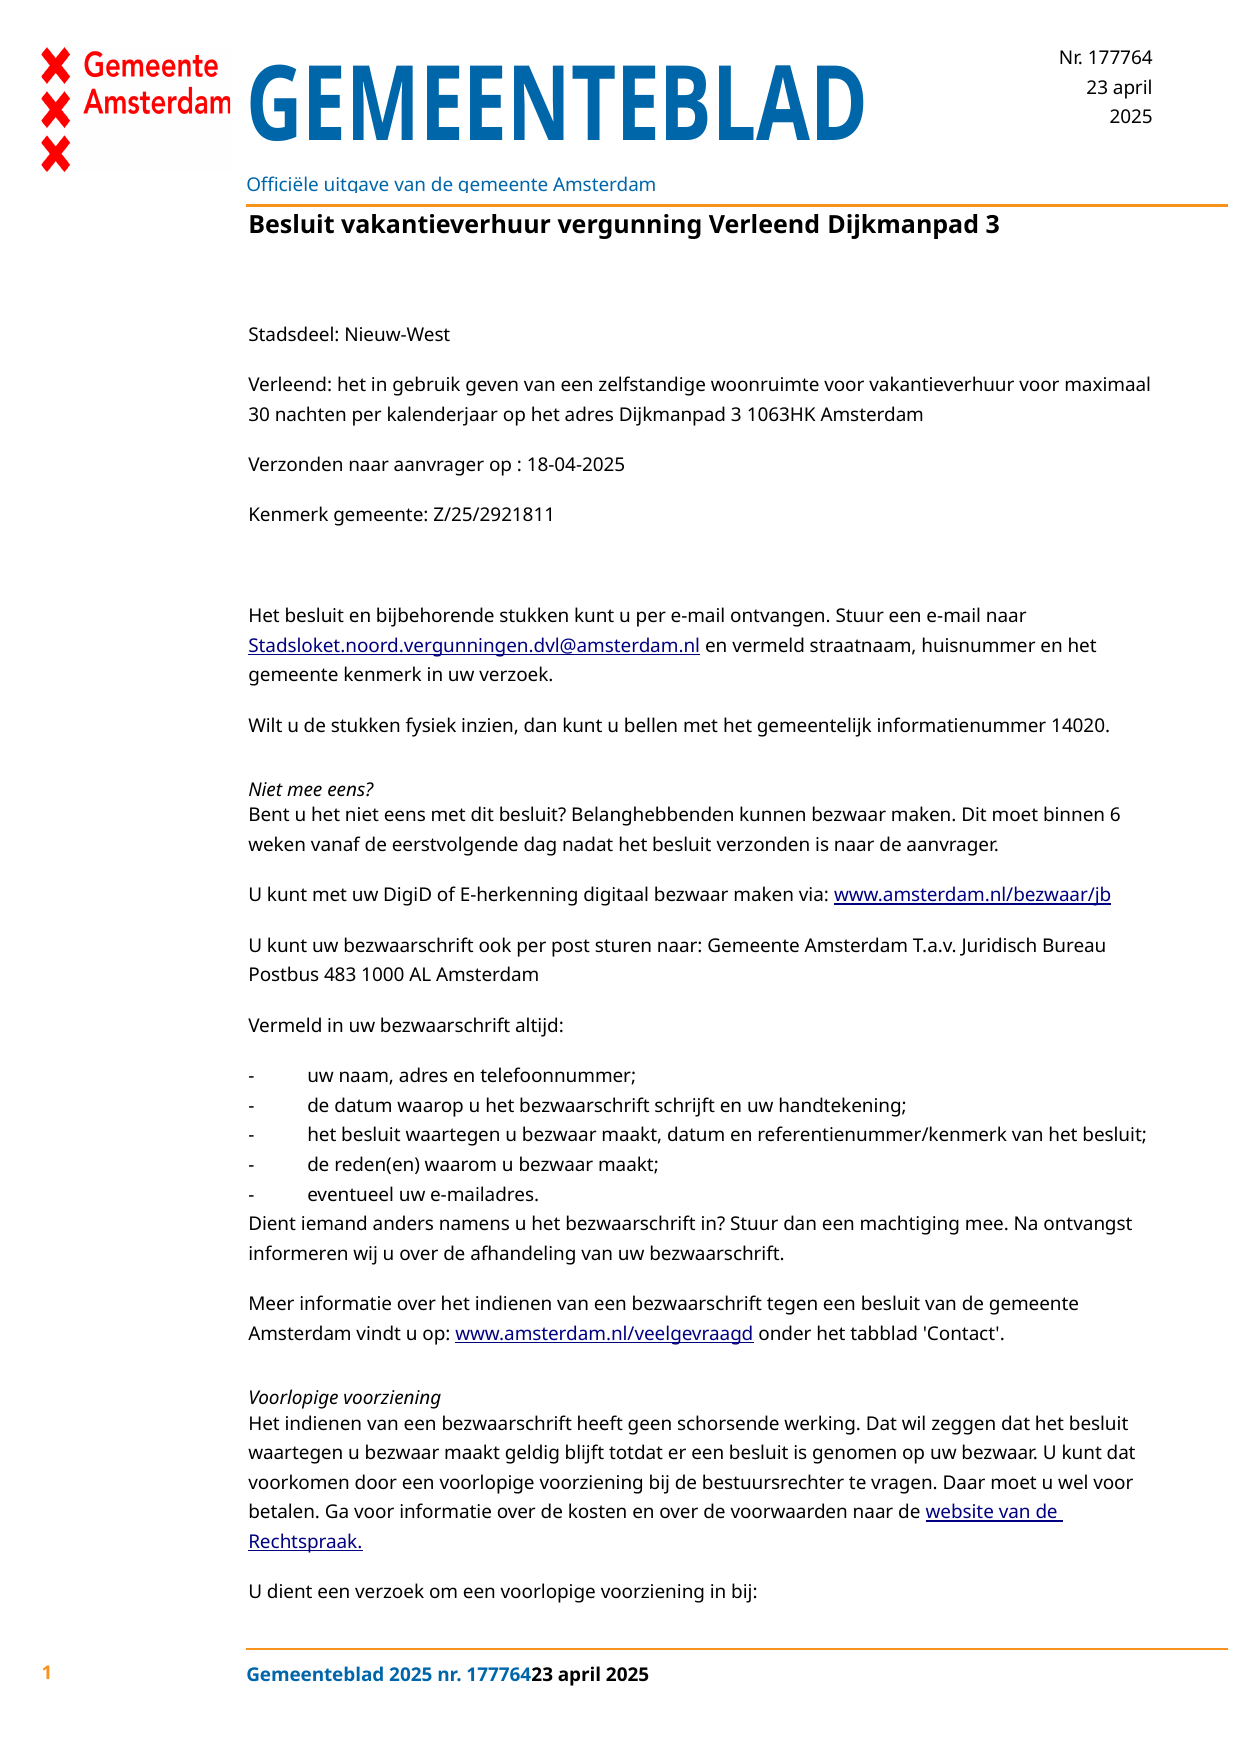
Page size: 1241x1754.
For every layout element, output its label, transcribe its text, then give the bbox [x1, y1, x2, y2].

list de reden(en) waarom u bezwaar maakt; [248, 1151, 1152, 1177]
list het besluit waartegen u bezwaar maakt, datum en referentienummer/kenmerk van het besluit; [248, 1122, 1152, 1147]
text Voorlopige voorziening [248, 1384, 1152, 1410]
text Verleend: het in gebruik geven van een zelfstandige woonruimte voor vakantieverhuur voor maximaal 30 nachten per kalenderjaar op het adres Dijkmanpad 3 1063HK Amsterdam [248, 371, 1152, 426]
text Bent u het niet eens met dit besluit? Belanghebbenden kunnen bezwaar maken. Dit moet binnen 6 weken vanaf de eerstvolgende dag nadat het besluit verzonden is naar de aanvrager. [248, 802, 1152, 857]
text Niet mee eens? [248, 776, 1152, 802]
text Meer informatie over het indienen van een bezwaarschrift tegen een besluit van de gemeente Amsterdam vindt u op: www.amsterdam.nl/veelgevraagd onder het tabblad 'Contact'. [248, 1290, 1152, 1346]
picture [41, 47, 231, 172]
text Dient iemand anders namens u het bezwaarschrift in? Stuur dan een machtiging mee. Na ontvangst informeren wij u over de afhandeling van uw bezwaarschrift. [248, 1210, 1152, 1266]
text U kunt uw bezwaarschrift ook per post sturen naar: Gemeente Amsterdam T.a.v. Juridisch Bureau Postbus 483 1000 AL Amsterdam [248, 932, 1152, 987]
text Vermeld in uw bezwaarschrift altijd: [248, 1012, 1152, 1038]
text Wilt u de stukken fysiek inzien, dan kunt u bellen met het gemeentelijk informatienummer 14020. [248, 712, 1152, 738]
text Het indienen van een bezwaarschrift heeft geen schorsende werking. Dat wil zeggen dat het besluit waartegen u bezwaar maakt geldig blijft totdat er een besluit is genomen op uw bezwaar. U kunt dat voorkomen door een voorlopige voorziening bij de bestuursrechter te vragen. Daar moet u wel voor betalen. Ga voor informatie over de kosten en over de voorwaarden naar de website van de Rechtspraak. [248, 1410, 1152, 1554]
text Stadsdeel: Nieuw-West [248, 321, 1152, 346]
text Het besluit en bijbehorende stukken kunt u per e-mail ontvangen. Stuur een e-mail naar Stadsloket.noord.vergunningen.dvl@amsterdam.nl en vermeld straatnaam, huisnummer en het gemeente kenmerk in uw verzoek. [248, 602, 1152, 687]
text Verzonden naar aanvrager op : 18-04-2025 [248, 451, 1152, 477]
text Besluit vakantieverhuur vergunning Verleend Dijkmanpad 3 [248, 207, 1152, 241]
list eventueel uw e-mailadres. [248, 1181, 1152, 1207]
list de datum waarop u het bezwaarschrift schrijft en uw handtekening; [248, 1092, 1152, 1118]
list uw naam, adres en telefoonnummer; [248, 1062, 1152, 1088]
text U dient een verzoek om een voorlopige voorziening in bij: [248, 1578, 1152, 1604]
text U kunt met uw DigiD of E-herkenning digitaal bezwaar maken via: www.amsterdam.nl/bezwaar/jb [248, 882, 1152, 907]
text Kenmerk gemeente: Z/25/2921811 [248, 502, 1152, 527]
